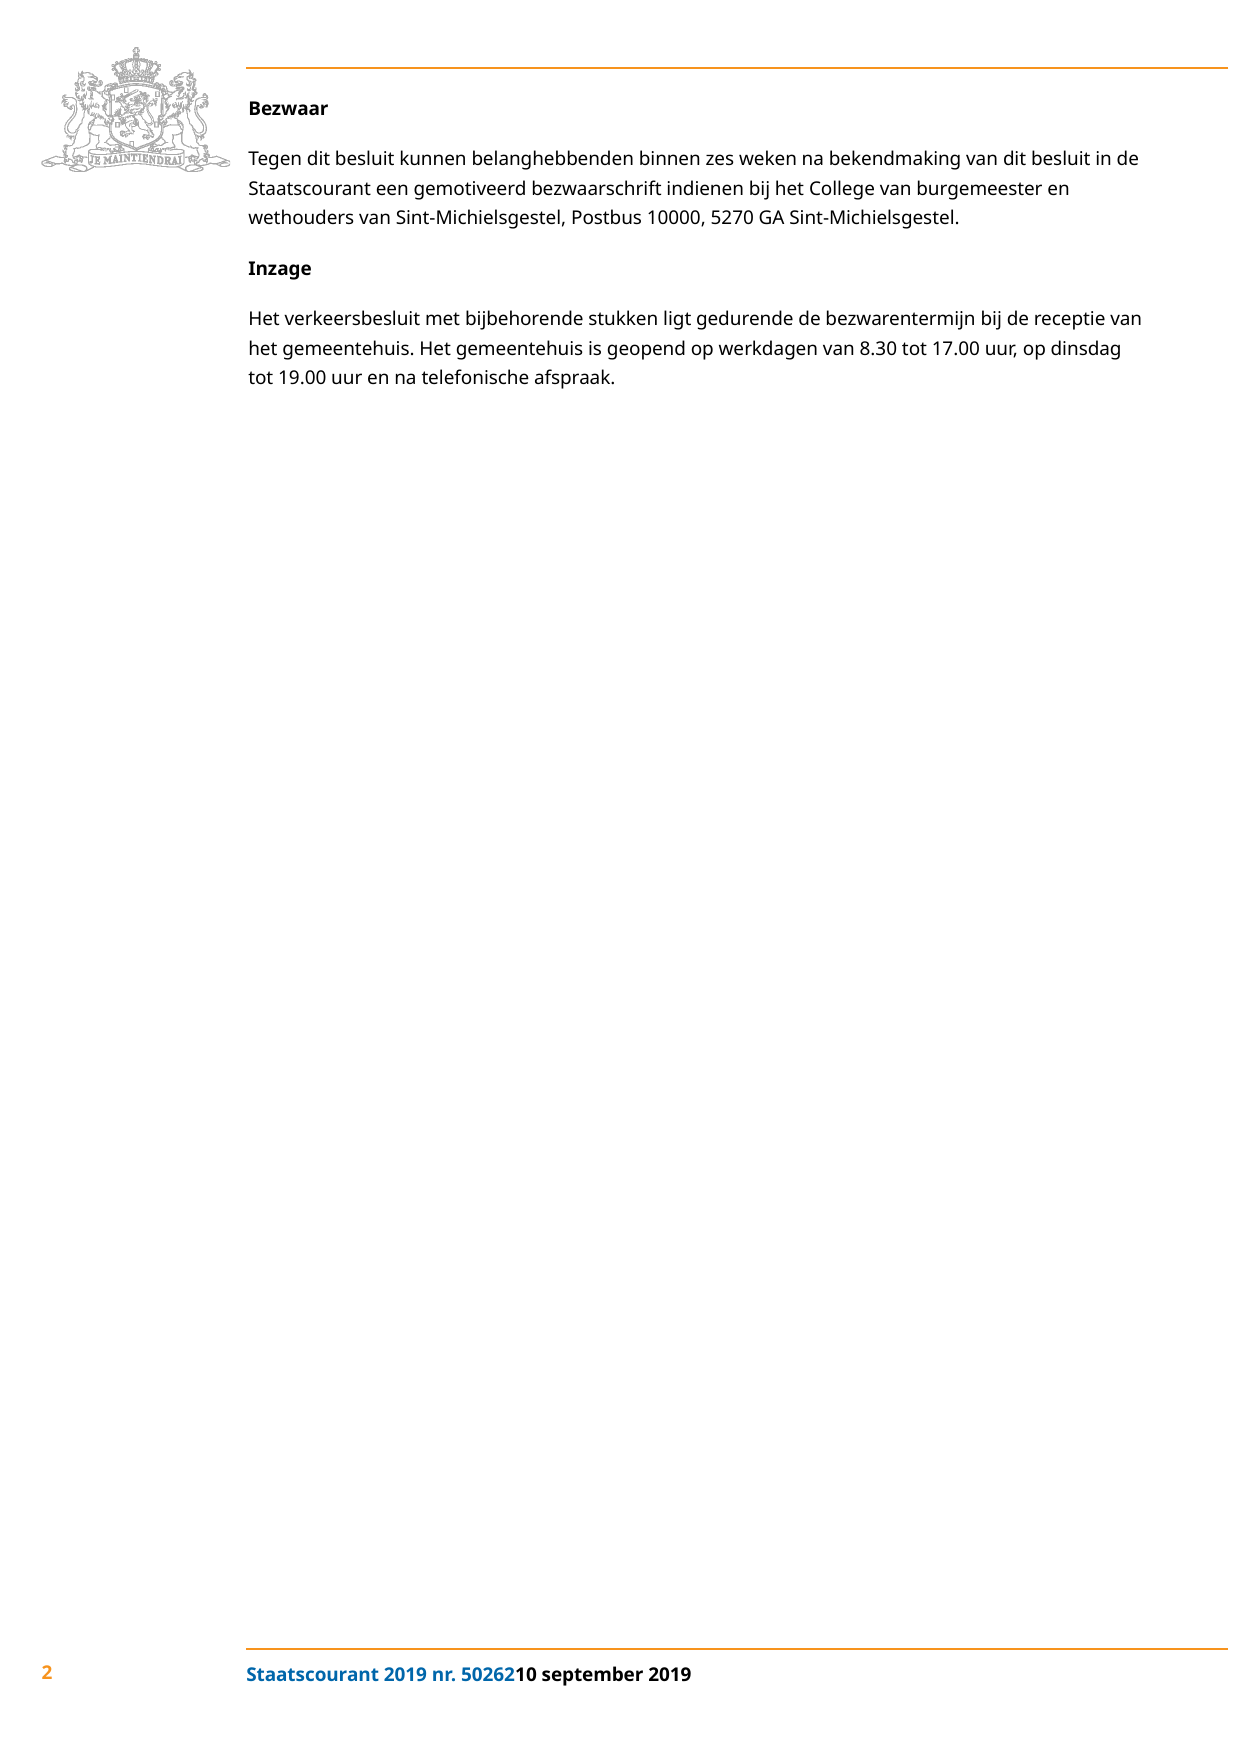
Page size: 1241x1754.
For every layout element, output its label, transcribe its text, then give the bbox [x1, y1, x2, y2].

text Het verkeersbesluit met bijbehorende stukken ligt gedurende de bezwarentermijn bij de receptie van het gemeentehuis. Het gemeentehuis is geopend op werkdagen van 8.30 tot 17.00 uur, op dinsdag tot 19.00 uur en na telefonische afspraak. [248, 305, 1152, 390]
picture [41, 47, 231, 172]
text Tegen dit besluit kunnen belanghebbenden binnen zes weken na bekendmaking van dit besluit in de Staatscourant een gemotiveerd bezwaarschrift indienen bij het College van burgemeester en wethouders van Sint-Michielsgestel, Postbus 10000, 5270 GA Sint-Michielsgestel. [248, 145, 1152, 230]
text Inzage [248, 255, 1152, 281]
text Bezwaar [248, 95, 1152, 121]
